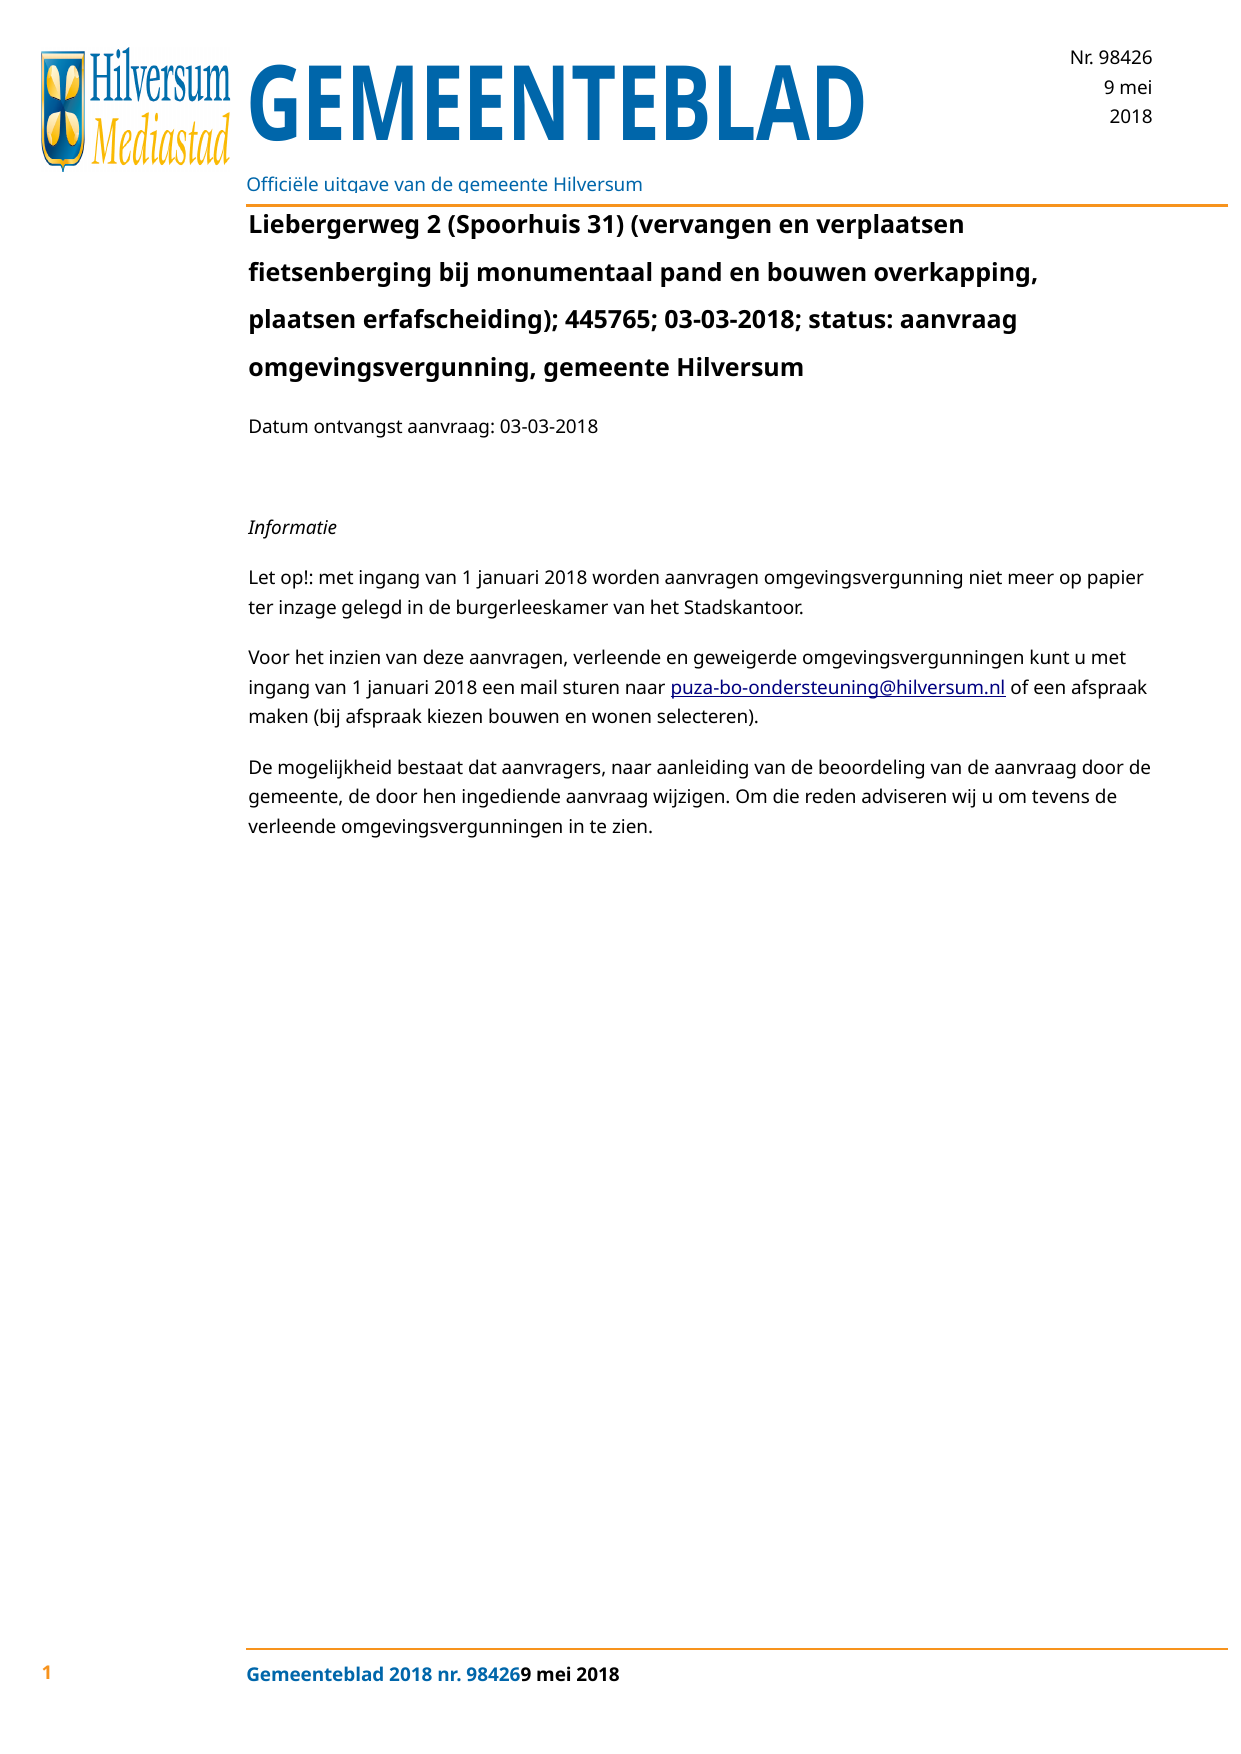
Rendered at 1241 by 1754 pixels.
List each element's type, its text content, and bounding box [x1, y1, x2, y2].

text Datum ontvangst aanvraag: 03-03-2018 [248, 413, 1152, 439]
text Informatie [248, 514, 1152, 540]
text De mogelijkheid bestaat dat aanvragers, naar aanleiding van de beoordeling van de aanvraag door de gemeente, de door hen ingediende aanvraag wijzigen. Om die reden adviseren wij u om tevens de verleende omgevingsvergunningen in te zien. [248, 754, 1152, 839]
text Liebergerweg 2 (Spoorhuis 31) (vervangen en verplaatsen fietsenberging bij monumentaal pand en bouwen overkapping, plaatsen erfafscheiding); 445765; 03-03-2018; status: aanvraag omgevingsvergunning, gemeente Hilversum [248, 207, 1152, 384]
text Let op!: met ingang van 1 januari 2018 worden aanvragen omgevingsvergunning niet meer op papier ter inzage gelegd in de burgerleeskamer van het Stadskantoor. [248, 564, 1152, 620]
picture [41, 47, 231, 172]
text Voor het inzien van deze aanvragen, verleende en geweigerde omgevingsvergunningen kunt u met ingang van 1 januari 2018 een mail sturen naar puza-bo-ondersteuning@hilversum.nl of een afspraak maken (bij afspraak kiezen bouwen en wonen selecteren). [248, 644, 1152, 729]
